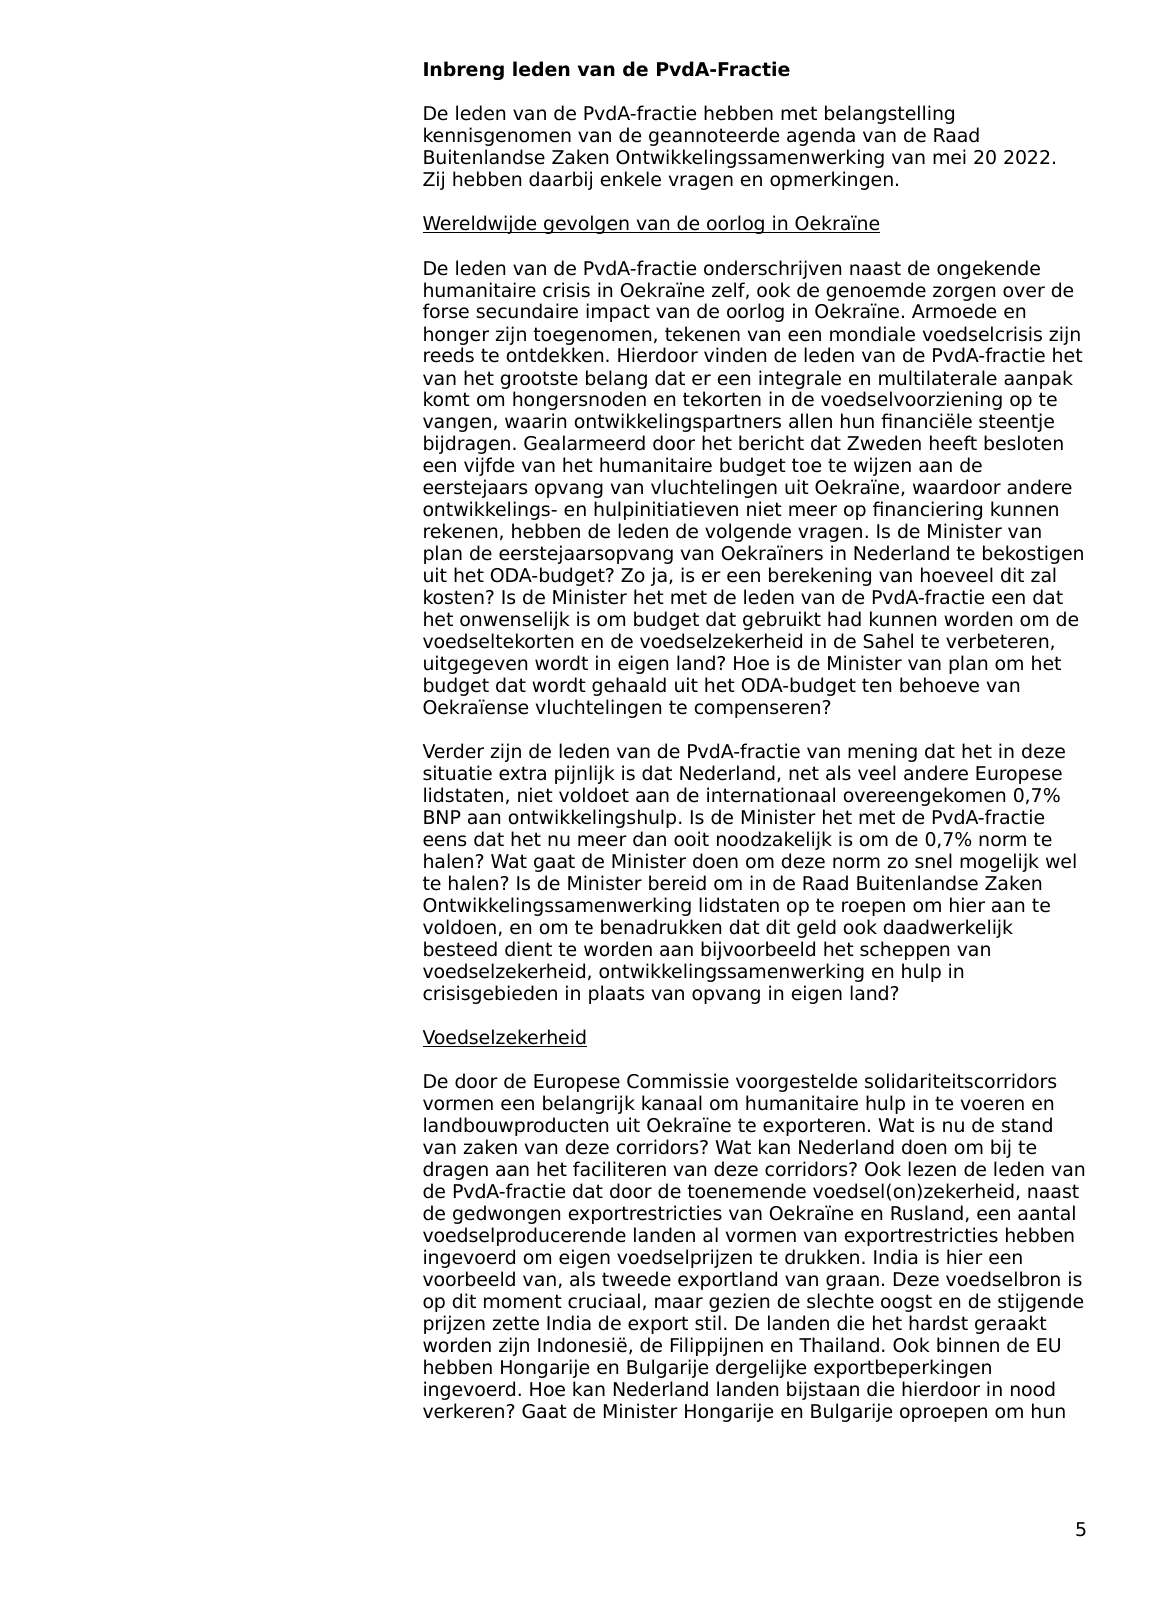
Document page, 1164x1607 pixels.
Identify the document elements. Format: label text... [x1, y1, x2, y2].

subtitle Inbreng leden van de PvdA-Fractie [422, 59, 1087, 81]
text De leden van de PvdA-fractie hebben met belangstelling kennisgenomen van de geannoteerde agenda van de Raad Buitenlandse Zaken Ontwikkelingssamenwerking van mei 20 2022. Zij hebben daarbij enkele vragen en opmerkingen. [422, 103, 1087, 191]
text De door de Europese Commissie voorgestelde solidariteitscorridors vormen een belangrijk kanaal om humanitaire hulp in te voeren en landbouwproducten uit Oekraïne te exporteren. Wat is nu de stand van zaken van deze corridors? Wat kan Nederland doen om bij te dragen aan het faciliteren van deze corridors? Ook lezen de leden van de PvdA-fractie dat door de toenemende voedsel(on)zekerheid, naast de gedwongen exportrestricties van Oekraïne en Rusland, een aantal voedselproducerende landen al vormen van exportrestricties hebben ingevoerd om eigen voedselprijzen te drukken. India is hier een voorbeeld van, als tweede exportland van graan. Deze voedselbron is op dit moment cruciaal, maar gezien de slechte oogst en de stijgende prijzen zette India de export stil. De landen die het hardst geraakt worden zijn Indonesië, de Filippijnen en Thailand. Ook binnen de EU hebben Hongarije en Bulgarije dergelijke exportbeperkingen ingevoerd. Hoe kan Nederland landen bijstaan die hierdoor in nood verkeren? Gaat de Minister Hongarije en Bulgarije oproepen om hun [422, 1071, 1087, 1423]
subtitle Wereldwijde gevolgen van de oorlog in Oekraïne [422, 213, 1087, 235]
subtitle Voedselzekerheid [422, 1027, 1087, 1049]
text De leden van de PvdA-fractie onderschrijven naast de ongekende humanitaire crisis in Oekraïne zelf, ook de genoemde zorgen over de forse secundaire impact van de oorlog in Oekraïne. Armoede en honger zijn toegenomen, tekenen van een mondiale voedselcrisis zijn reeds te ontdekken. Hierdoor vinden de leden van de PvdA-fractie het van het grootste belang dat er een integrale en multilaterale aanpak komt om hongersnoden en tekorten in de voedselvoorziening op te vangen, waarin ontwikkelingspartners allen hun financiële steentje bijdragen. Gealarmeerd door het bericht dat Zweden heeft besloten een vijfde van het humanitaire budget toe te wijzen aan de eerstejaars opvang van vluchtelingen uit Oekraïne, waardoor andere ontwikkelings- en hulpinitiatieven niet meer op financiering kunnen rekenen, hebben de leden de volgende vragen. Is de Minister van plan de eerstejaarsopvang van Oekraïners in Nederland te bekostigen uit het ODA-budget? Zo ja, is er een berekening van hoeveel dit zal kosten? Is de Minister het met de leden van de PvdA-fractie een dat het onwenselijk is om budget dat gebruikt had kunnen worden om de voedseltekorten en de voedselzekerheid in de Sahel te verbeteren, uitgegeven wordt in eigen land? Hoe is de Minister van plan om het budget dat wordt gehaald uit het ODA-budget ten behoeve van Oekraïense vluchtelingen te compenseren? [422, 257, 1087, 719]
text Verder zijn de leden van de PvdA-fractie van mening dat het in deze situatie extra pijnlijk is dat Nederland, net als veel andere Europese lidstaten, niet voldoet aan de internationaal overeengekomen 0,7% BNP aan ontwikkelingshulp. Is de Minister het met de PvdA-fractie eens dat het nu meer dan ooit noodzakelijk is om de 0,7% norm te halen? Wat gaat de Minister doen om deze norm zo snel mogelijk wel te halen? Is de Minister bereid om in de Raad Buitenlandse Zaken Ontwikkelingssamenwerking lidstaten op te roepen om hier aan te voldoen, en om te benadrukken dat dit geld ook daadwerkelijk besteed dient te worden aan bijvoorbeeld het scheppen van voedselzekerheid, ontwikkelingssamenwerking en hulp in crisisgebieden in plaats van opvang in eigen land? [422, 741, 1087, 1005]
